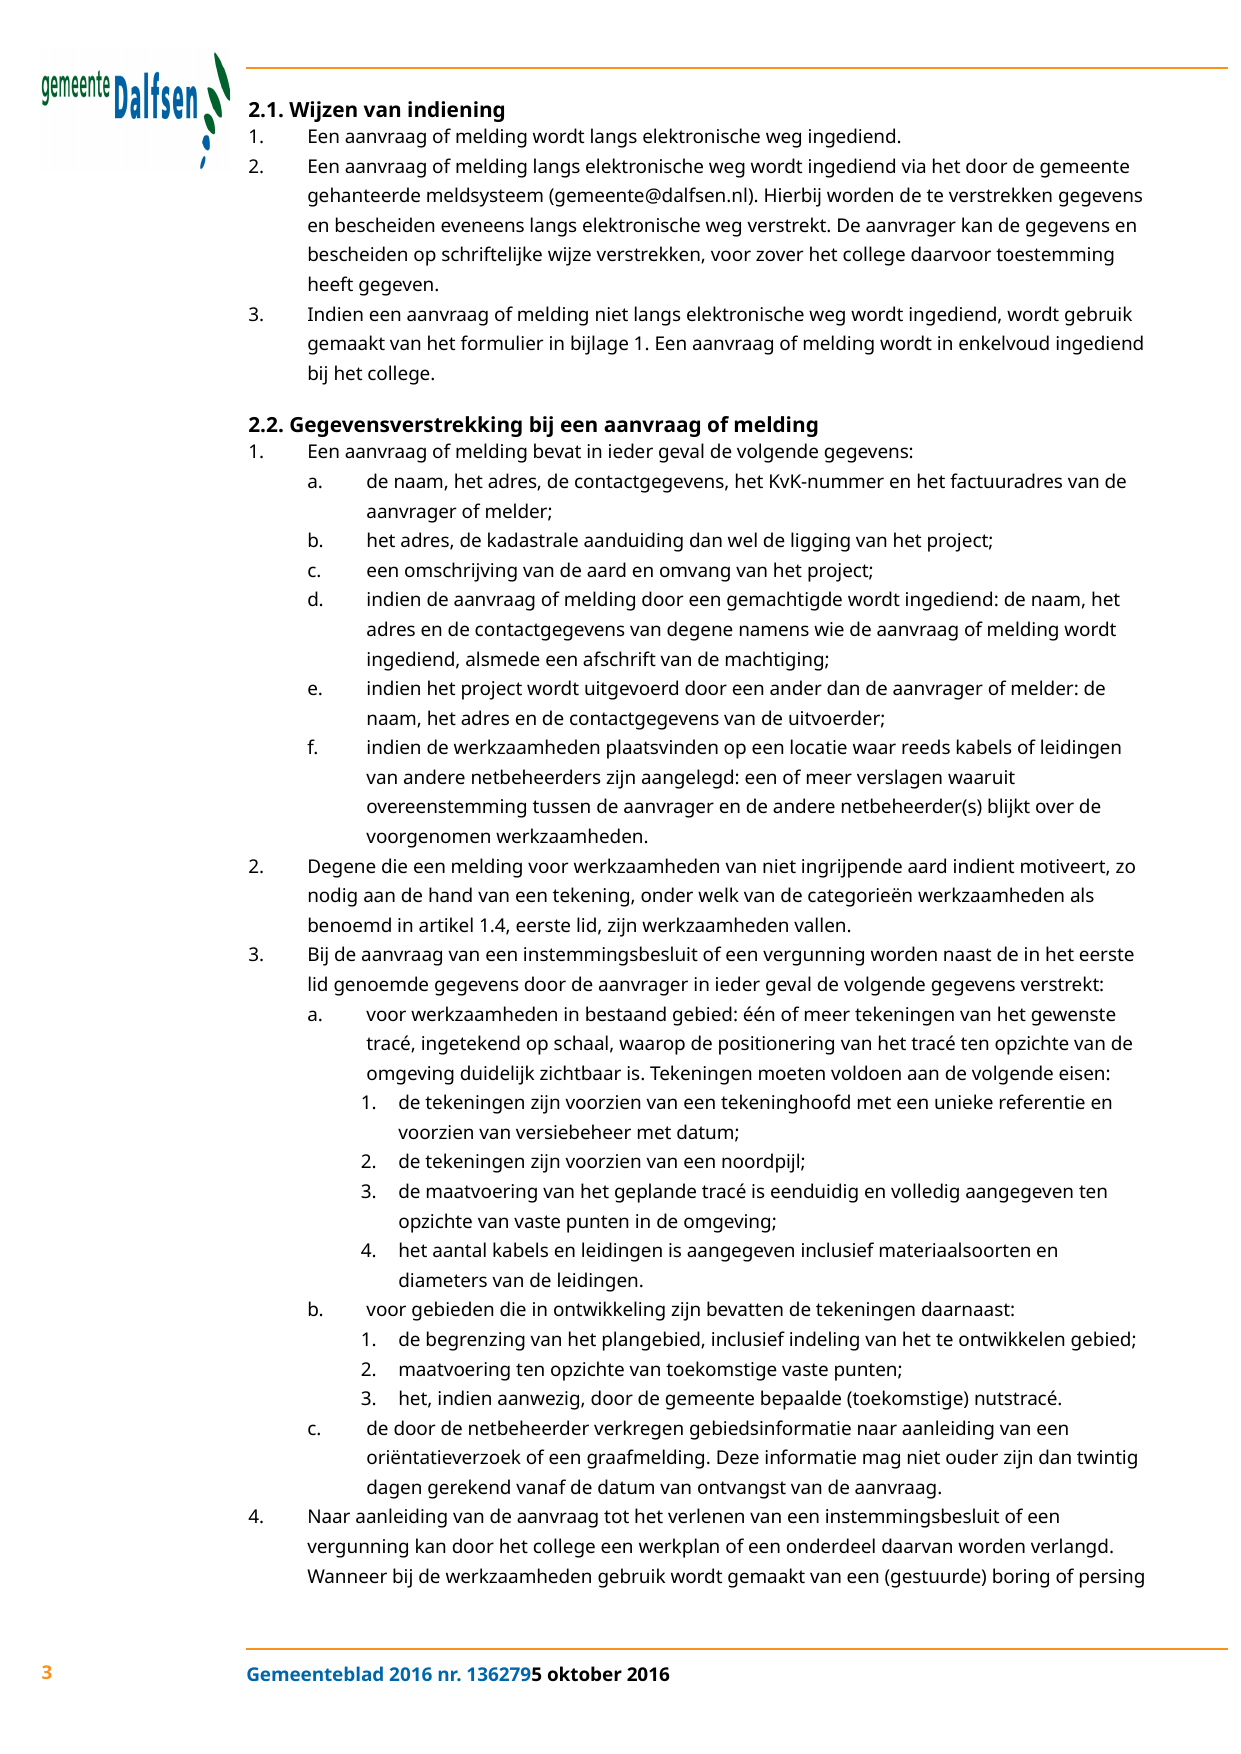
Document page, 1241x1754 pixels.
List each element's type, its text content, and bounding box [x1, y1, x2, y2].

list Bij de aanvraag van een instemmingsbesluit of een vergunning worden naast de in het eerste lid genoemde gegevens door de aanvrager in ieder geval de volgende gegevens verstrekt: [248, 942, 1152, 997]
text 2.2. Gegevensverstrekking bij een aanvraag of melding [248, 410, 1152, 439]
list maatvoering ten opzichte van toekomstige vaste punten; [361, 1356, 1152, 1382]
list een omschrijving van de aard en omvang van het project; [307, 557, 1152, 583]
list het aantal kabels en leidingen is aangegeven inclusief materiaalsoorten en diameters van de leidingen. [361, 1237, 1152, 1293]
list indien de werkzaamheden plaatsvinden op een locatie waar reeds kabels of leidingen van andere netbeheerders zijn aangelegd: een of meer verslagen waaruit overeenstemming tussen de aanvrager en de andere netbeheerder(s) blijkt over de voorgenomen werkzaamheden. [307, 734, 1152, 849]
list de maatvoering van het geplande tracé is eenduidig en volledig aangegeven ten opzichte van vaste punten in de omgeving; [361, 1178, 1152, 1234]
list indien de aanvraag of melding door een gemachtigde wordt ingediend: de naam, het adres en de contactgegevens van degene namens wie de aanvraag of melding wordt ingediend, alsmede een afschrift van de machtiging; [307, 587, 1152, 672]
list het, indien aanwezig, door de gemeente bepaalde (toekomstige) nutstracé. [361, 1385, 1152, 1411]
list Een aanvraag of melding bevat in ieder geval de volgende gegevens: [248, 439, 1152, 464]
list het adres, de kadastrale aanduiding dan wel de ligging van het project; [307, 527, 1152, 553]
list Een aanvraag of melding wordt langs elektronische weg ingediend. [248, 123, 1152, 149]
list de tekeningen zijn voorzien van een tekeninghoofd met een unieke referentie en voorzien van versiebeheer met datum; [361, 1089, 1152, 1145]
text 2.1. Wijzen van indiening [248, 95, 1152, 123]
list voor werkzaamheden in bestaand gebied: één of meer tekeningen van het gewenste tracé, ingetekend op schaal, waarop de positionering van het tracé ten opzichte van de omgeving duidelijk zichtbaar is. Tekeningen moeten voldoen aan de volgende eisen: [307, 1001, 1152, 1086]
list indien het project wordt uitgevoerd door een ander dan de aanvrager of melder: de naam, het adres en de contactgegevens van de uitvoerder; [307, 675, 1152, 731]
list Een aanvraag of melding langs elektronische weg wordt ingediend via het door de gemeente gehanteerde meldsysteem (gemeente@dalfsen.nl). Hierbij worden de te verstrekken gegevens en bescheiden eveneens langs elektronische weg verstrekt. De aanvrager kan de gegevens en bescheiden op schriftelijke wijze verstrekken, voor zover het college daarvoor toestemming heeft gegeven. [248, 153, 1152, 297]
picture [41, 47, 231, 172]
list Naar aanleiding van de aanvraag tot het verlenen van een instemmingsbesluit of een vergunning kan door het college een werkplan of een onderdeel daarvan worden verlangd. Wanneer bij de werkzaamheden gebruik wordt gemaakt van een (gestuurde) boring of persing [248, 1504, 1152, 1589]
list de begrenzing van het plangebied, inclusief indeling van het te ontwikkelen gebied; [361, 1326, 1152, 1352]
list de tekeningen zijn voorzien van een noordpijl; [361, 1149, 1152, 1174]
list de naam, het adres, de contactgegevens, het KvK-nummer en het factuuradres van de aanvrager of melder; [307, 468, 1152, 524]
list Indien een aanvraag of melding niet langs elektronische weg wordt ingediend, wordt gebruik gemaakt van het formulier in bijlage 1. Een aanvraag of melding wordt in enkelvoud ingediend bij het college. [248, 301, 1152, 386]
list Degene die een melding voor werkzaamheden van niet ingrijpende aard indient motiveert, zo nodig aan de hand van een tekening, onder welk van de categorieën werkzaamheden als benoemd in artikel 1.4, eerste lid, zijn werkzaamheden vallen. [248, 853, 1152, 938]
list de door de netbeheerder verkregen gebiedsinformatie naar aanleiding van een oriëntatieverzoek of een graafmelding. Deze informatie mag niet ouder zijn dan twintig dagen gerekend vanaf de datum van ontvangst van de aanvraag. [307, 1415, 1152, 1500]
list voor gebieden die in ontwikkeling zijn bevatten de tekeningen daarnaast: [307, 1297, 1152, 1322]
